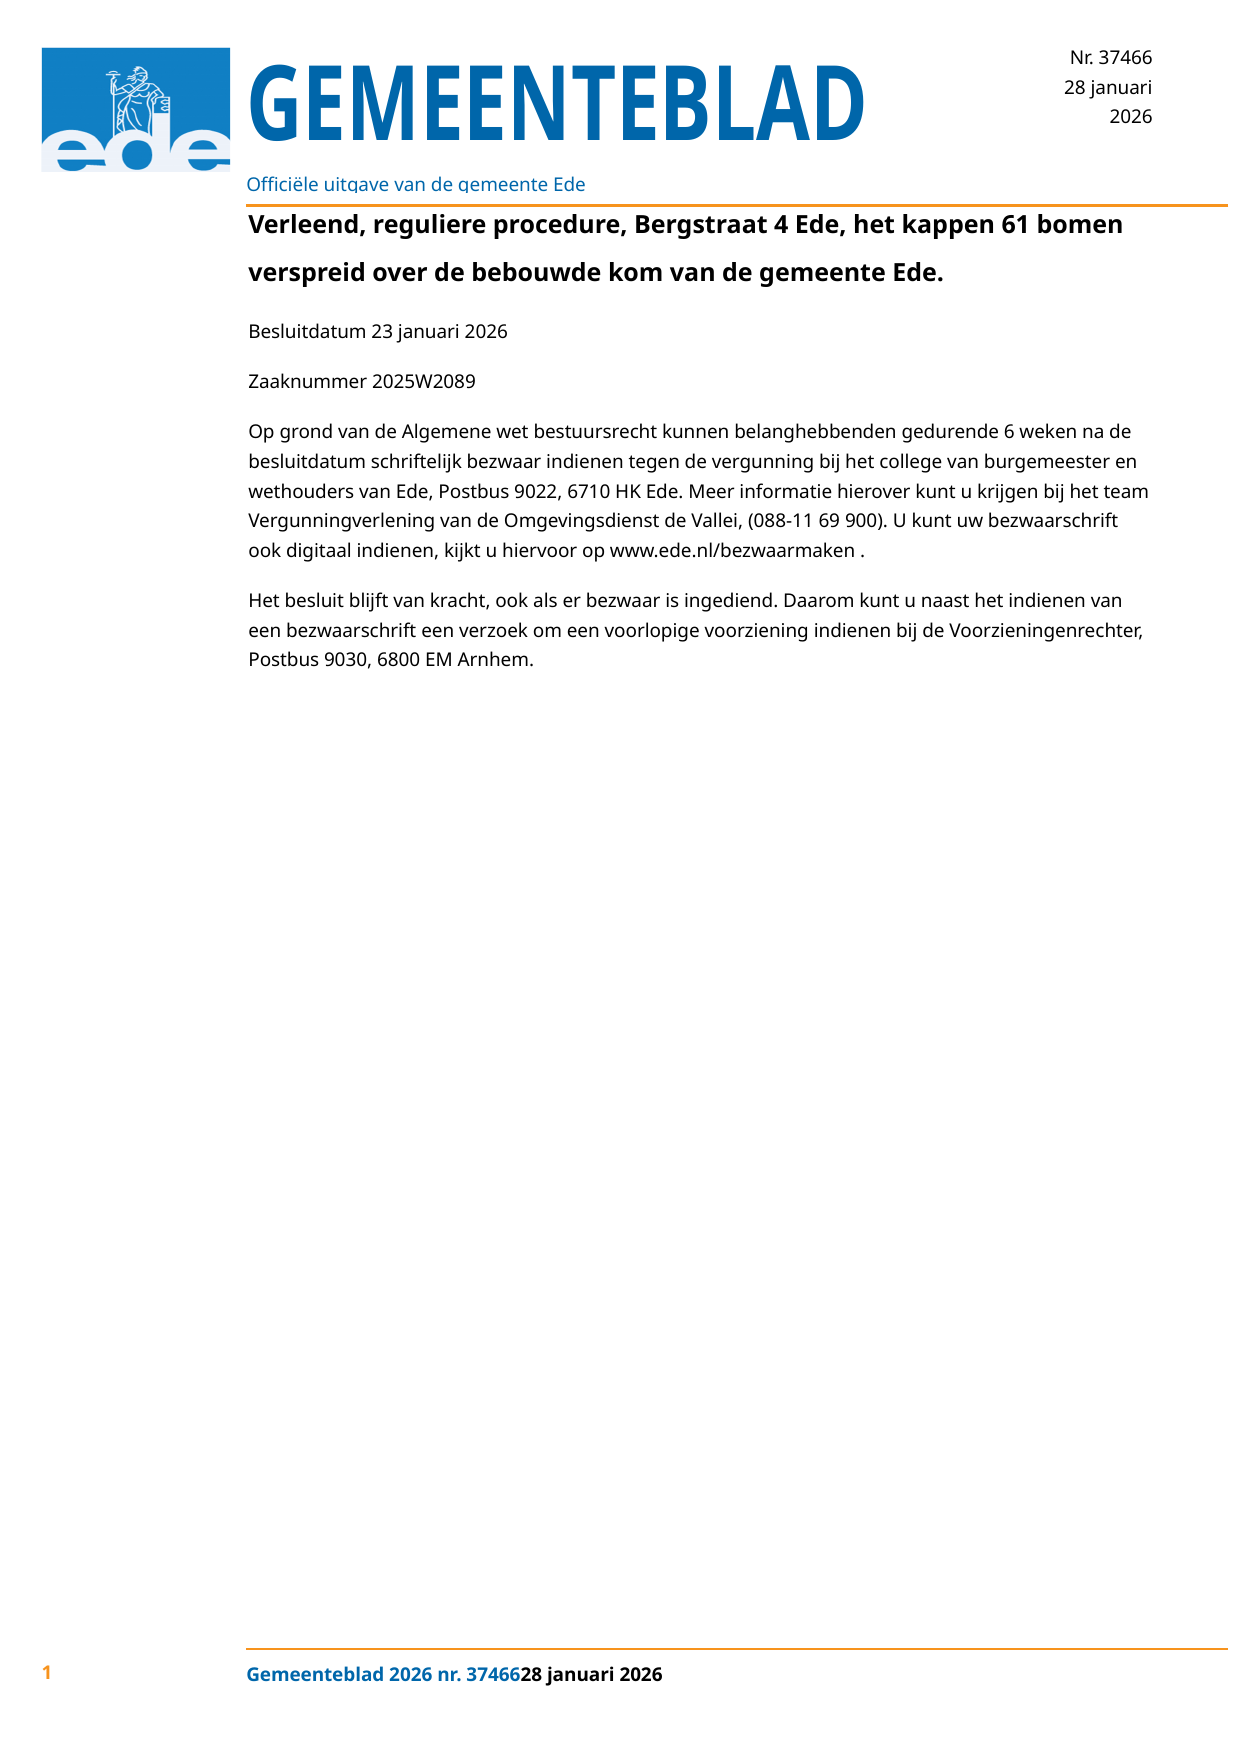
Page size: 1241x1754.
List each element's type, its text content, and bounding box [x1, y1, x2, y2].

text Zaaknummer 2025W2089 [248, 368, 1152, 394]
text Op grond van de Algemene wet bestuursrecht kunnen belanghebbenden gedurende 6 weken na de besluitdatum schriftelijk bezwaar indienen tegen de vergunning bij het college van burgemeester en wethouders van Ede, Postbus 9022, 6710 HK Ede. Meer informatie hierover kunt u krijgen bij het team Vergunningverlening van de Omgevingsdienst de Vallei, (088-11 69 900). U kunt uw bezwaarschrift ook digitaal indienen, kijkt u hiervoor op www.ede.nl/bezwaarmaken . [248, 419, 1152, 563]
picture [41, 47, 231, 172]
text Verleend, reguliere procedure, Bergstraat 4 Ede, het kappen 61 bomen verspreid over de bebouwde kom van de gemeente Ede. [248, 207, 1152, 288]
text Besluitdatum 23 januari 2026 [248, 318, 1152, 344]
text Het besluit blijft van kracht, ook als er bezwaar is ingediend. Daarom kunt u naast het indienen van een bezwaarschrift een verzoek om een voorlopige voorziening indienen bij de Voorzieningenrechter, Postbus 9030, 6800 EM Arnhem. [248, 587, 1152, 672]
